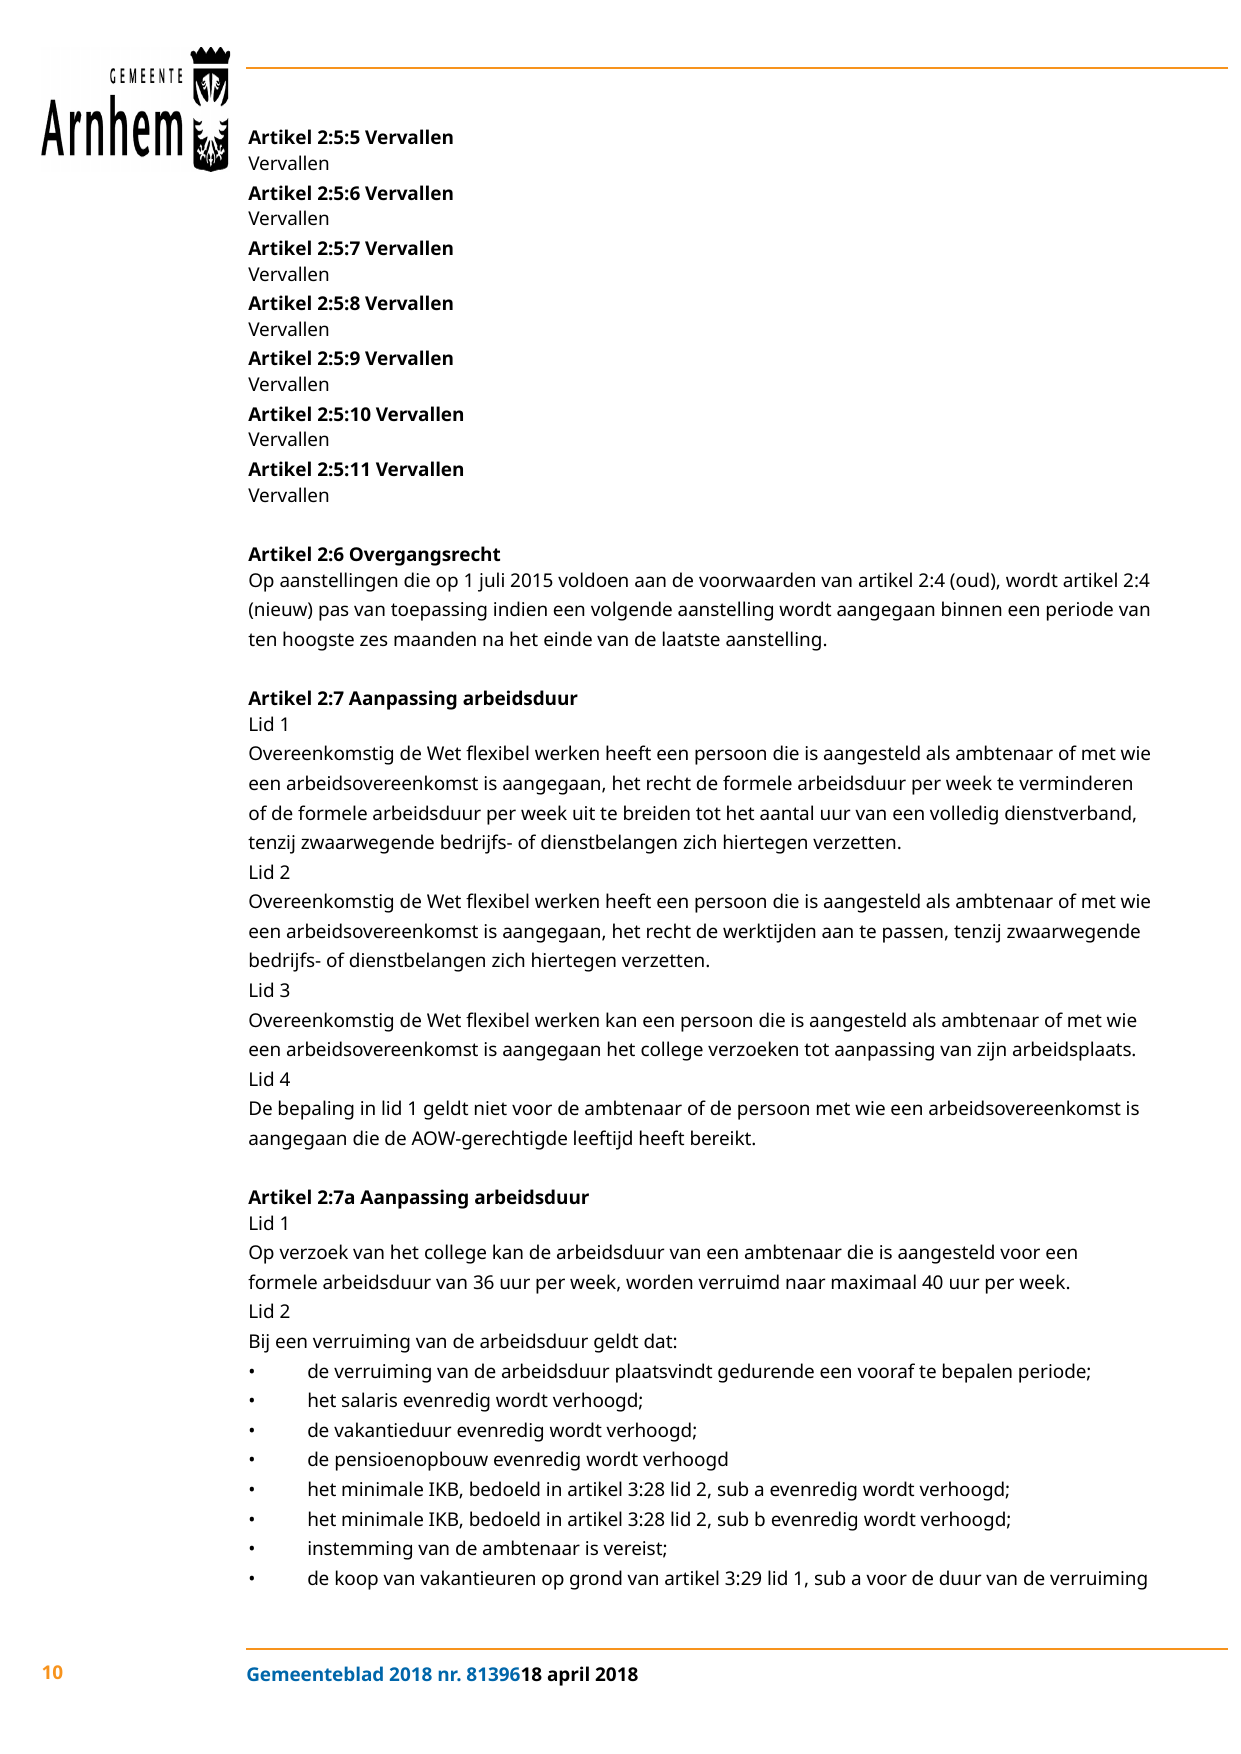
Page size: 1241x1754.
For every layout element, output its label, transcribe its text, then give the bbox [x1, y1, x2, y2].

list instemming van de ambtenaar is vereist; [248, 1535, 1152, 1561]
text Overeenkomstig de Wet flexibel werken kan een persoon die is aangesteld als ambtenaar of met wie een arbeidsovereenkomst is aangegaan het college verzoeken tot aanpassing van zijn arbeidsplaats. [248, 1007, 1152, 1062]
picture [41, 47, 231, 172]
text Lid 4 [248, 1066, 1152, 1092]
text Vervallen [248, 261, 1152, 286]
list het minimale IKB, bedoeld in artikel 3:28 lid 2, sub b evenredig wordt verhoogd; [248, 1506, 1152, 1532]
list de vakantieduur evenredig wordt verhoogd; [248, 1417, 1152, 1443]
text Op verzoek van het college kan de arbeidsduur van een ambtenaar die is aangesteld voor een formele arbeidsduur van 36 uur per week, worden verruimd naar maximaal 40 uur per week. [248, 1239, 1152, 1295]
text Artikel 2:5:9 Vervallen [248, 346, 1152, 371]
text Vervallen [248, 427, 1152, 452]
text Lid 2 [248, 1299, 1152, 1324]
text Lid 3 [248, 977, 1152, 1003]
list het minimale IKB, bedoeld in artikel 3:28 lid 2, sub a evenredig wordt verhoogd; [248, 1476, 1152, 1502]
text Bij een verruiming van de arbeidsduur geldt dat: [248, 1328, 1152, 1354]
text Lid 1 [248, 1210, 1152, 1236]
text Vervallen [248, 205, 1152, 231]
text Vervallen [248, 150, 1152, 176]
text Vervallen [248, 316, 1152, 342]
list de koop van vakantieuren op grond van artikel 3:29 lid 1, sub a voor de duur van de verruiming [248, 1565, 1152, 1591]
text Op aanstellingen die op 1 juli 2015 voldoen aan de voorwaarden van artikel 2:4 (oud), wordt artikel 2:4 (nieuw) pas van toepassing indien een volgende aanstelling wordt aangegaan binnen een periode van ten hoogste zes maanden na het einde van de laatste aanstelling. [248, 567, 1152, 652]
list de pensioenopbouw evenredig wordt verhoogd [248, 1447, 1152, 1472]
text Lid 2 [248, 859, 1152, 884]
list de verruiming van de arbeidsduur plaatsvindt gedurende een vooraf te bepalen periode; [248, 1358, 1152, 1384]
text Vervallen [248, 371, 1152, 397]
text Overeenkomstig de Wet flexibel werken heeft een persoon die is aangesteld als ambtenaar of met wie een arbeidsovereenkomst is aangegaan, het recht de werktijden aan te passen, tenzij zwaarwegende bedrijfs- of dienstbelangen zich hiertegen verzetten. [248, 888, 1152, 973]
text Artikel 2:5:11 Vervallen [248, 456, 1152, 482]
text De bepaling in lid 1 geldt niet voor de ambtenaar of de persoon met wie een arbeidsovereenkomst is aangegaan die de AOW-gerechtigde leeftijd heeft bereikt. [248, 1096, 1152, 1151]
text Vervallen [248, 482, 1152, 508]
text Artikel 2:6 Overgangsrecht [248, 541, 1152, 567]
text Artikel 2:5:5 Vervallen [248, 124, 1152, 150]
text Artikel 2:5:6 Vervallen [248, 180, 1152, 205]
text Overeenkomstig de Wet flexibel werken heeft een persoon die is aangesteld als ambtenaar of met wie een arbeidsovereenkomst is aangegaan, het recht de formele arbeidsduur per week te verminderen of de formele arbeidsduur per week uit te breiden tot het aantal uur van een volledig dienstverband, tenzij zwaarwegende bedrijfs- of dienstbelangen zich hiertegen verzetten. [248, 741, 1152, 855]
text Artikel 2:5:8 Vervallen [248, 290, 1152, 316]
text Artikel 2:5:10 Vervallen [248, 401, 1152, 427]
text Artikel 2:7 Aanpassing arbeidsduur [248, 685, 1152, 711]
text Artikel 2:7a Aanpassing arbeidsduur [248, 1184, 1152, 1210]
text Artikel 2:5:7 Vervallen [248, 235, 1152, 261]
text Lid 1 [248, 711, 1152, 737]
list het salaris evenredig wordt verhoogd; [248, 1387, 1152, 1413]
